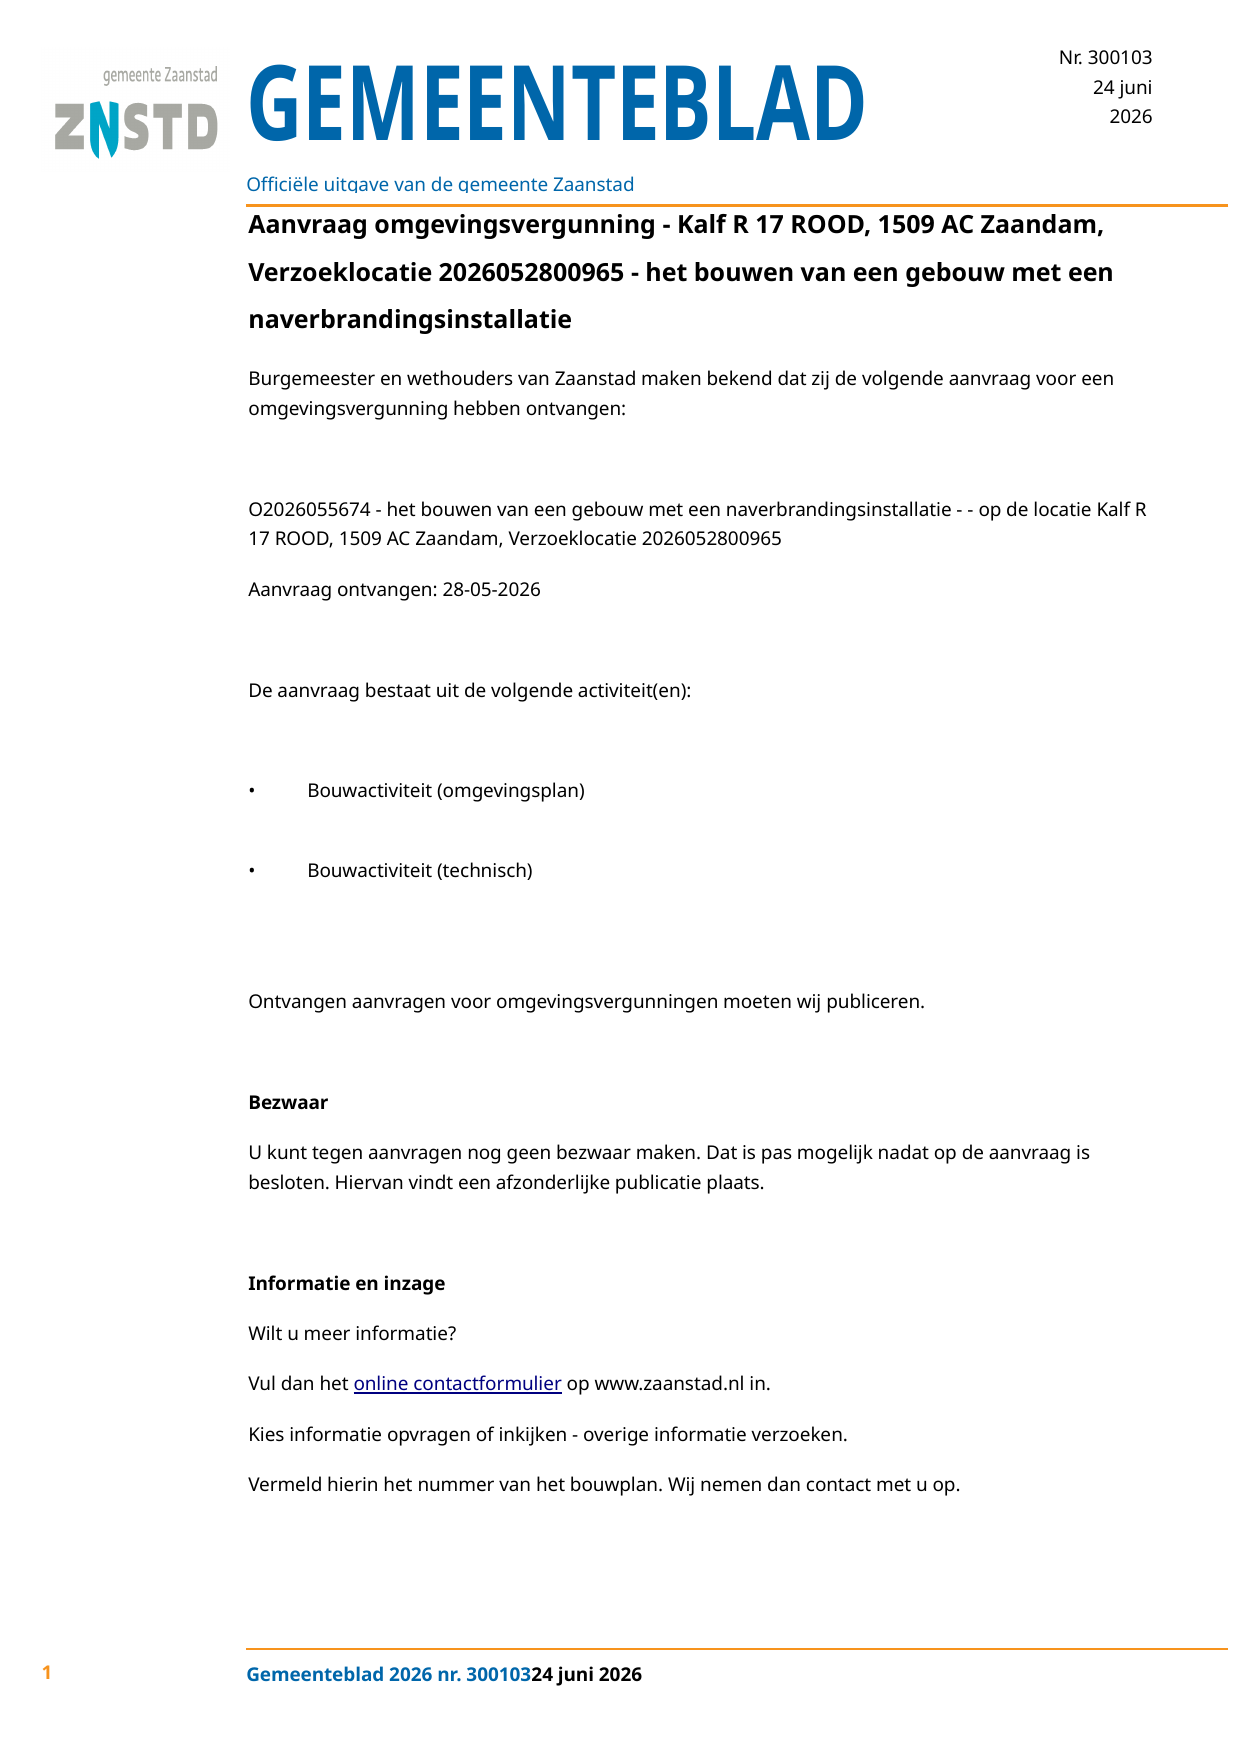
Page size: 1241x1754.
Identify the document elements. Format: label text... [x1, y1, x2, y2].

text Kies informatie opvragen of inkijken - overige informatie verzoeken. [248, 1421, 1152, 1447]
list Bouwactiviteit (omgevingsplan) [248, 778, 1152, 803]
text U kunt tegen aanvragen nog geen bezwaar maken. Dat is pas mogelijk nadat op de aanvraag is besloten. Hiervan vindt een afzonderlijke publicatie plaats. [248, 1139, 1152, 1194]
text Burgemeester en wethouders van Zaanstad maken bekend dat zij de volgende aanvraag voor een omgevingsvergunning hebben ontvangen: [248, 366, 1152, 421]
picture [41, 47, 231, 172]
text Informatie en inzage [248, 1270, 1152, 1295]
text Wilt u meer informatie? [248, 1320, 1152, 1346]
list Bouwactiviteit (technisch) [248, 858, 1152, 883]
text Ontvangen aanvragen voor omgevingsvergunningen moeten wij publiceren. [248, 988, 1152, 1014]
text Aanvraag ontvangen: 28-05-2026 [248, 576, 1152, 602]
text Vul dan het online contactformulier op www.zaanstad.nl in. [248, 1371, 1152, 1396]
text O2026055674 - het bouwen van een gebouw met een naverbrandingsinstallatie - - op de locatie Kalf R 17 ROOD, 1509 AC Zaandam, Verzoeklocatie 2026052800965 [248, 496, 1152, 551]
text Vermeld hierin het nummer van het bouwplan. Wij nemen dan contact met u op. [248, 1471, 1152, 1497]
text Aanvraag omgevingsvergunning - Kalf R 17 ROOD, 1509 AC Zaandam, Verzoeklocatie 2026052800965 - het bouwen van een gebouw met een naverbrandingsinstallatie [248, 207, 1152, 336]
text Bezwaar [248, 1089, 1152, 1114]
text De aanvraag bestaat uit de volgende activiteit(en): [248, 677, 1152, 702]
